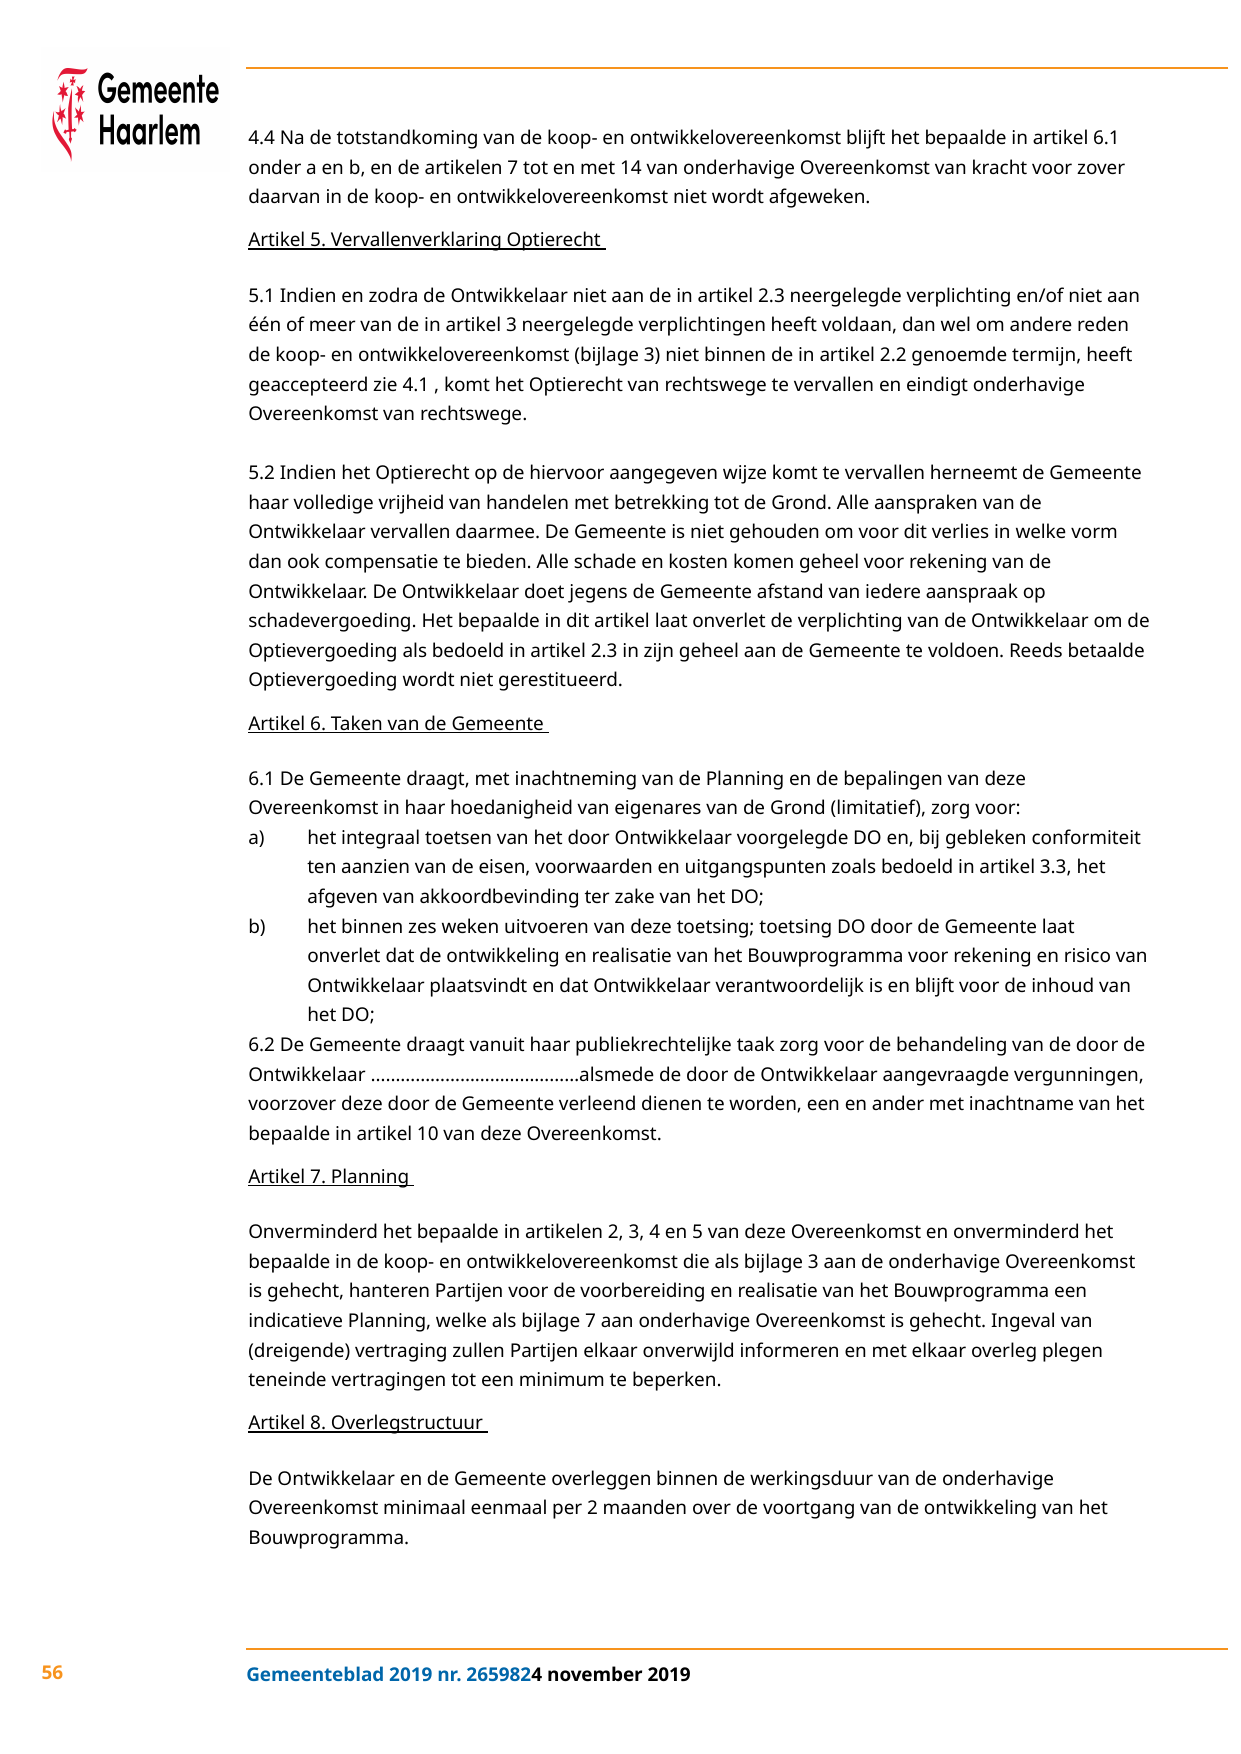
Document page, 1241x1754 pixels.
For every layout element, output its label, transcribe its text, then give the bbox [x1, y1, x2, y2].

text De Ontwikkelaar en de Gemeente overleggen binnen de werkingsduur van de onderhavige Overeenkomst minimaal eenmaal per 2 maanden over de voortgang van de ontwikkeling van het Bouwprogramma. [248, 1465, 1152, 1550]
text 6.1 De Gemeente draagt, met inachtneming van de Planning en de bepalingen van deze Overeenkomst in haar hoedanigheid van eigenares van de Grond (limitatief), zorg voor: [248, 765, 1152, 820]
text 4.4 Na de totstandkoming van de koop- en ontwikkelovereenkomst blijft het bepaalde in artikel 6.1 onder a en b, en de artikelen 7 tot en met 14 van onderhavige Overeenkomst van kracht voor zover daarvan in de koop- en ontwikkelovereenkomst niet wordt afgeweken. [248, 124, 1152, 209]
text Artikel 8. Overlegstructuur [248, 1409, 1152, 1435]
text Artikel 7. Planning [248, 1163, 1152, 1189]
picture [41, 47, 231, 172]
text 5.1 Indien en zodra de Ontwikkelaar niet aan de in artikel 2.3 neergelegde verplichting en/of niet aan één of meer van de in artikel 3 neergelegde verplichtingen heeft voldaan, dan wel om andere reden de koop- en ontwikkelovereenkomst (bijlage 3) niet binnen de in artikel 2.2 genoemde termijn, heeft geaccepteerd zie 4.1 , komt het Optierecht van rechtswege te vervallen en eindigt onderhavige Overeenkomst van rechtswege. [248, 282, 1152, 426]
text Artikel 5. Vervallenverklaring Optierecht [248, 227, 1152, 252]
list het binnen zes weken uitvoeren van deze toetsing; toetsing DO door de Gemeente laat onverlet dat de ontwikkeling en realisatie van het Bouwprogramma voor rekening en risico van Ontwikkelaar plaatsvindt en dat Ontwikkelaar verantwoordelijk is en blijft voor de inhoud van het DO; [248, 913, 1152, 1027]
text Artikel 6. Taken van de Gemeente [248, 710, 1152, 735]
text 6.2 De Gemeente draagt vanuit haar publiekrechtelijke taak zorg voor de behandeling van de door de Ontwikkelaar ……………………………………alsmede de door de Ontwikkelaar aangevraagde vergunningen, voorzover deze door de Gemeente verleend dienen te worden, een en ander met inachtname van het bepaalde in artikel 10 van deze Overeenkomst. [248, 1031, 1152, 1146]
text 5.2 Indien het Optierecht op de hiervoor aangegeven wijze komt te vervallen herneemt de Gemeente haar volledige vrijheid van handelen met betrekking tot de Grond. Alle aanspraken van de Ontwikkelaar vervallen daarmee. De Gemeente is niet gehouden om voor dit verlies in welke vorm dan ook compensatie te bieden. Alle schade en kosten komen geheel voor rekening van de Ontwikkelaar. De Ontwikkelaar doet jegens de Gemeente afstand van iedere aanspraak op schadevergoeding. Het bepaalde in dit artikel laat onverlet de verplichting van de Ontwikkelaar om de Optievergoeding als bedoeld in artikel 2.3 in zijn geheel aan de Gemeente te voldoen. Reeds betaalde Optievergoeding wordt niet gerestitueerd. [248, 459, 1152, 692]
list het integraal toetsen van het door Ontwikkelaar voorgelegde DO en, bij gebleken conformiteit ten aanzien van de eisen, voorwaarden en uitgangspunten zoals bedoeld in artikel 3.3, het afgeven van akkoordbevinding ter zake van het DO; [248, 824, 1152, 909]
text Onverminderd het bepaalde in artikelen 2, 3, 4 en 5 van deze Overeenkomst en onverminderd het bepaalde in de koop- en ontwikkelovereenkomst die als bijlage 3 aan de onderhavige Overeenkomst is gehecht, hanteren Partijen voor de voorbereiding en realisatie van het Bouwprogramma een indicatieve Planning, welke als bijlage 7 aan onderhavige Overeenkomst is gehecht. Ingeval van (dreigende) vertraging zullen Partijen elkaar onverwijld informeren en met elkaar overleg plegen teneinde vertragingen tot een minimum te beperken. [248, 1218, 1152, 1392]
